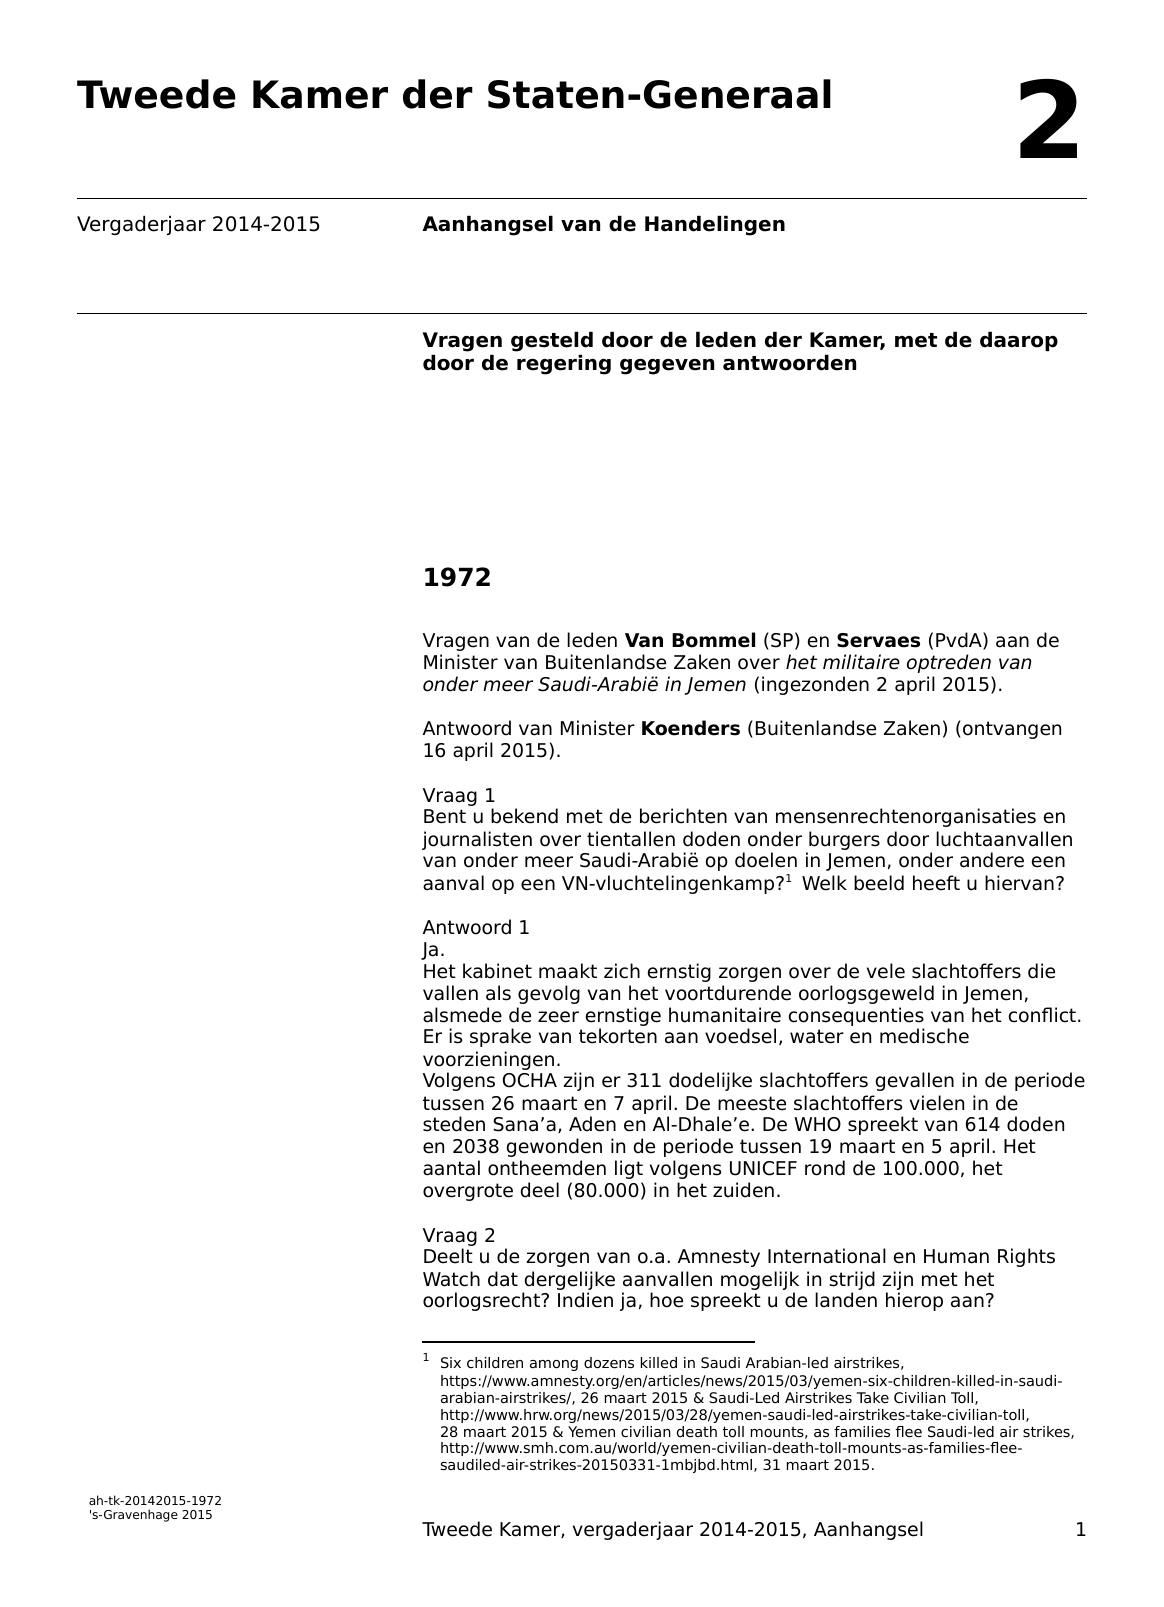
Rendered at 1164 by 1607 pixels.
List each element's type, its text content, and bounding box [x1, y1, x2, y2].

table_cell Vergaderjaar 2014-2015 [77, 199, 422, 313]
text Antwoord 1 [422, 917, 1087, 938]
table_header Tweede Kamer der Staten-Generaal [77, 59, 886, 198]
text Vraag 2 [422, 1224, 1087, 1246]
table_cell Vragen gesteld door de leden der Kamer, met de daarop door de regering gegeven antwoorden [422, 314, 1087, 375]
text Bent u bekend met de berichten van mensenrechtenorganisaties en journalisten over tientallen doden onder burgers door luchtaanvallen van onder meer Saudi-Arabië op doelen in Jemen, onder andere een aanval op een VN-vluchtelingenkamp? Welk beeld heeft u hiervan? [422, 806, 1087, 894]
table_cell Aanhangsel van de Handelingen [422, 199, 1087, 313]
text Deelt u de zorgen van o.a. Amnesty International en Human Rights Watch dat dergelijke aanvallen mogelijk in strijd zijn met het oorlogsrecht? Indien ja, hoe spreekt u de landen hierop aan? [422, 1246, 1087, 1312]
text 1972 [422, 563, 1087, 592]
text Het kabinet maakt zich ernstig zorgen over de vele slachtoffers die vallen als gevolg van het voortdurende oorlogsgeweld in Jemen, alsmede de zeer ernstige humanitaire consequenties van het conflict. Er is sprake van tekorten aan voedsel, water en medische voorzieningen. [422, 961, 1087, 1070]
table_cell [77, 314, 422, 375]
table_header 2 [886, 59, 1087, 198]
text Volgens OCHA zijn er 311 dodelijke slachtoffers gevallen in de periode tussen 26 maart en 7 april. De meeste slachtoffers vielen in de steden Sana’a, Aden en Al-Dhale’e. De WHO spreekt van 614 doden en 2038 gewonden in de periode tussen 19 maart en 5 april. Het aantal ontheemden ligt volgens UNICEF rond de 100.000, het overgrote deel (80.000) in het zuiden. [422, 1070, 1087, 1202]
text ah-tk-20142015-1972 [88, 1494, 323, 1508]
text Six children among dozens killed in Saudi Arabian-led airstrikes, https://www.amnesty.org/en/articles/news/2015/03/yemen-six-children-killed-in-saudi-arabian-airstrikes/, 26 maart 2015 & Saudi-Led Airstrikes Take Civilian Toll, http://www.hrw.org/news/2015/03/28/yemen-saudi-led-airstrikes-take-civilian-toll, 28 maart 2015 & Yemen civilian death toll mounts, as families flee Saudi-led air strikes, http://www.smh.com.au/world/yemen-civilian-death-toll-mounts-as-families-flee-saudiled-air-strikes-20150331-1mbjbd.html, 31 maart 2015. [422, 1351, 1087, 1474]
text Ja. [422, 938, 1087, 961]
text 's-Gravenhage 2015 [88, 1508, 323, 1522]
text Antwoord van Minister Koenders (Buitenlandse Zaken) (ontvangen 16 april 2015). [422, 718, 1087, 762]
text Vragen van de leden Van Bommel (SP) en Servaes (PvdA) aan de Minister van Buitenlandse Zaken over het militaire optreden van onder meer Saudi-Arabië in Jemen (ingezonden 2 april 2015). [422, 630, 1087, 696]
text Vraag 1 [422, 784, 1087, 806]
